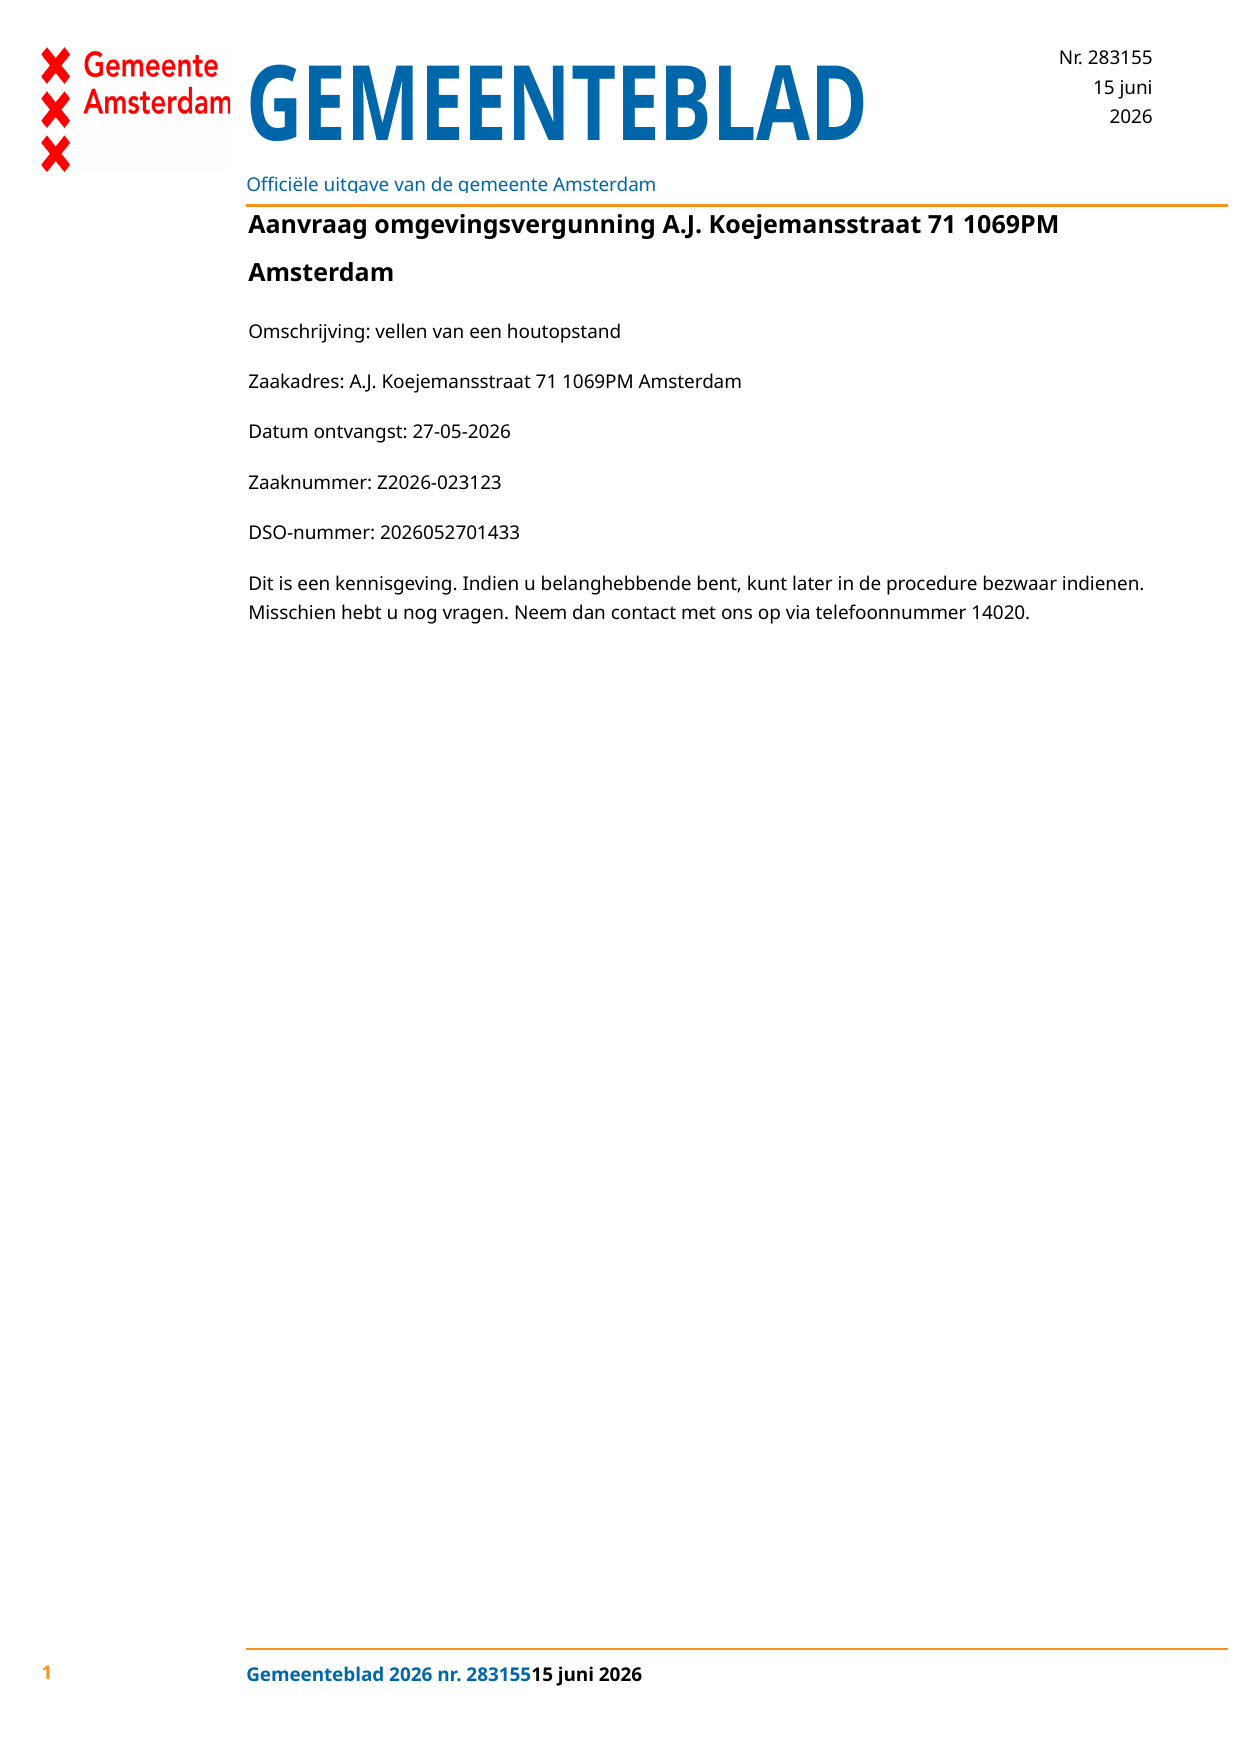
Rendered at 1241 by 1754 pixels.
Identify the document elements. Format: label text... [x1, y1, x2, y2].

text Zaaknummer: Z2026-023123 [248, 469, 1152, 495]
text Omschrijving: vellen van een houtopstand [248, 318, 1152, 344]
text Dit is een kennisgeving. Indien u belanghebbende bent, kunt later in de procedure bezwaar indienen. Misschien hebt u nog vragen. Neem dan contact met ons op via telefoonnummer 14020. [248, 570, 1152, 625]
text Datum ontvangst: 27-05-2026 [248, 419, 1152, 444]
picture [41, 47, 231, 172]
text Aanvraag omgevingsvergunning A.J. Koejemansstraat 71 1069PM Amsterdam [248, 207, 1152, 288]
text DSO-nummer: 2026052701433 [248, 519, 1152, 545]
text Zaakadres: A.J. Koejemansstraat 71 1069PM Amsterdam [248, 368, 1152, 394]
